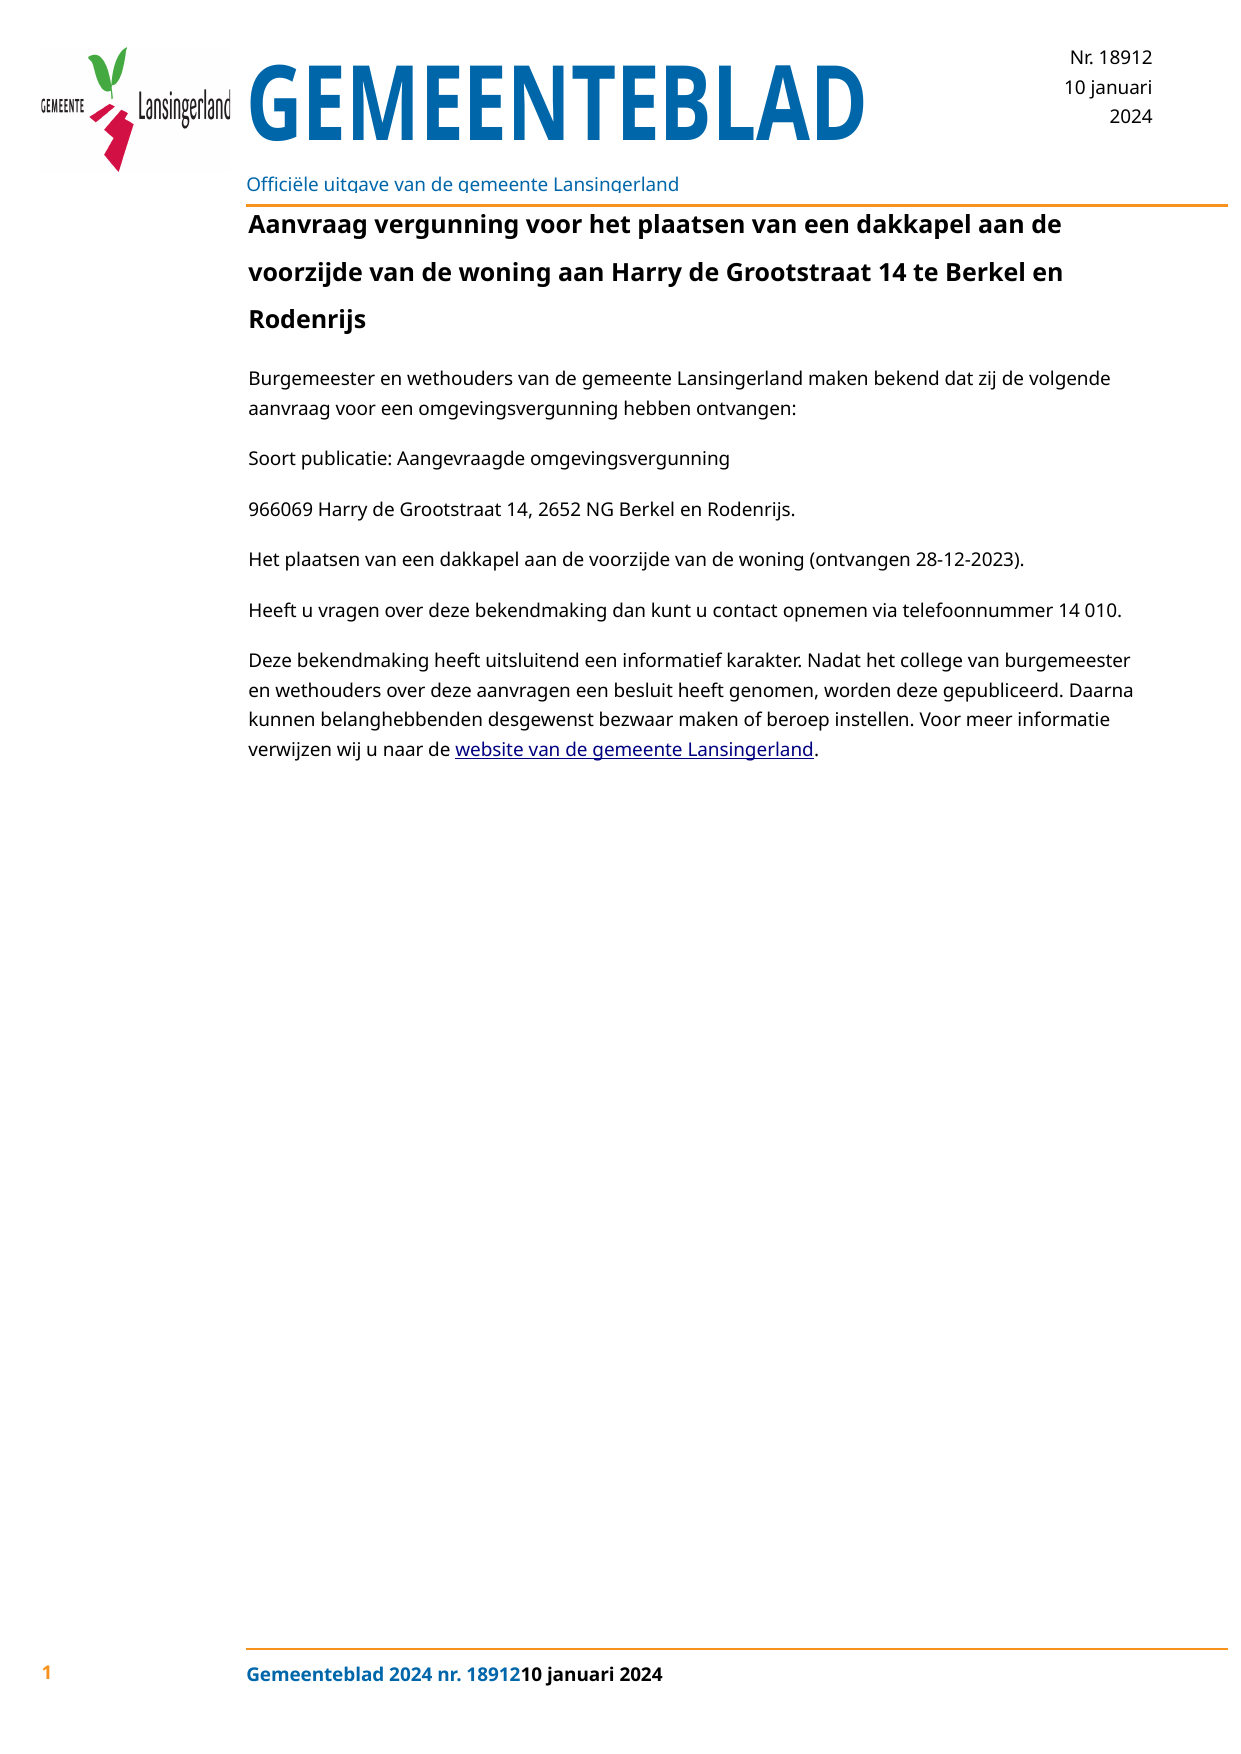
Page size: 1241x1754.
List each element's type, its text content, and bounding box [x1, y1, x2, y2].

text 966069 Harry de Grootstraat 14, 2652 NG Berkel en Rodenrijs. [248, 496, 1152, 522]
text Heeft u vragen over deze bekendmaking dan kunt u contact opnemen via telefoonnummer 14 010. [248, 597, 1152, 622]
text Burgemeester en wethouders van de gemeente Lansingerland maken bekend dat zij de volgende aanvraag voor een omgevingsvergunning hebben ontvangen: [248, 366, 1152, 421]
text Het plaatsen van een dakkapel aan de voorzijde van de woning (ontvangen 28-12-2023). [248, 546, 1152, 572]
text Soort publicatie: Aangevraagde omgevingsvergunning [248, 446, 1152, 471]
text Deze bekendmaking heeft uitsluitend een informatief karakter. Nadat het college van burgemeester en wethouders over deze aanvragen een besluit heeft genomen, worden deze gepubliceerd. Daarna kunnen belanghebbenden desgewenst bezwaar maken of beroep instellen. Voor meer informatie verwijzen wij u naar de website van de gemeente Lansingerland. [248, 647, 1152, 762]
picture [41, 47, 231, 172]
text Aanvraag vergunning voor het plaatsen van een dakkapel aan de voorzijde van de woning aan Harry de Grootstraat 14 te Berkel en Rodenrijs [248, 207, 1152, 336]
